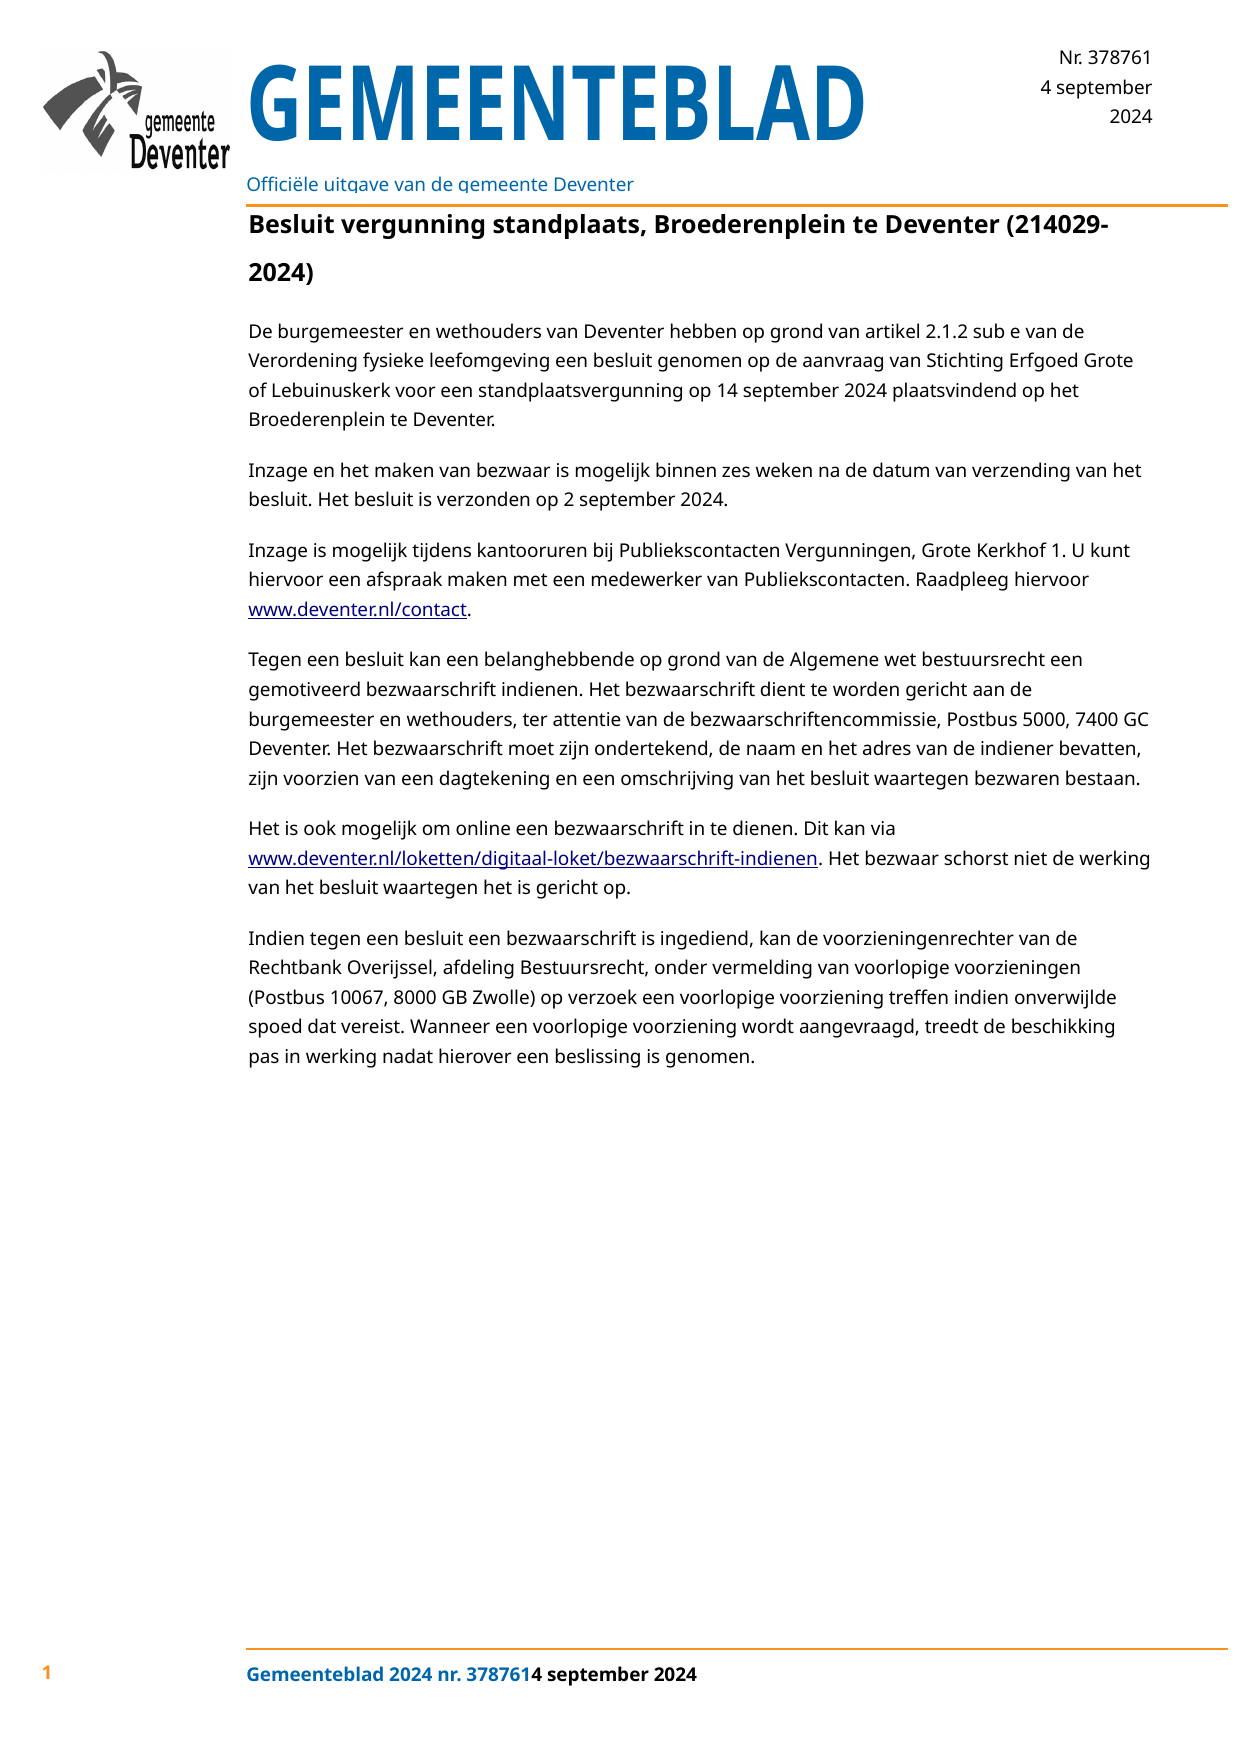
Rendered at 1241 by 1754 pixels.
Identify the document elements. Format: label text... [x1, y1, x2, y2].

text De burgemeester en wethouders van Deventer hebben op grond van artikel 2.1.2 sub e van de Verordening fysieke leefomgeving een besluit genomen op de aanvraag van Stichting Erfgoed Grote of Lebuinuskerk voor een standplaatsvergunning op 14 september 2024 plaatsvindend op het Broederenplein te Deventer. [248, 318, 1152, 432]
text Inzage is mogelijk tijdens kantooruren bij Publiekscontacten Vergunningen, Grote Kerkhof 1. U kunt hiervoor een afspraak maken met een medewerker van Publiekscontacten. Raadpleeg hiervoor www.deventer.nl/contact. [248, 537, 1152, 622]
text Besluit vergunning standplaats, Broederenplein te Deventer (214029-2024) [248, 207, 1152, 288]
text Inzage en het maken van bezwaar is mogelijk binnen zes weken na de datum van verzending van het besluit. Het besluit is verzonden op 2 september 2024. [248, 457, 1152, 512]
text Indien tegen een besluit een bezwaarschrift is ingediend, kan de voorzieningenrechter van de Rechtbank Overijssel, afdeling Bestuursrecht, onder vermelding van voorlopige voorzieningen (Postbus 10067, 8000 GB Zwolle) op verzoek een voorlopige voorziening treffen indien onverwijlde spoed dat vereist. Wanneer een voorlopige voorziening wordt aangevraagd, treedt de beschikking pas in werking nadat hierover een beslissing is genomen. [248, 925, 1152, 1069]
picture [41, 47, 231, 172]
text Tegen een besluit kan een belanghebbende op grond van de Algemene wet bestuursrecht een gemotiveerd bezwaarschrift indienen. Het bezwaarschrift dient te worden gericht aan de burgemeester en wethouders, ter attentie van de bezwaarschriftencommissie, Postbus 5000, 7400 GC Deventer. Het bezwaarschrift moet zijn ondertekend, de naam en het adres van de indiener bevatten, zijn voorzien van een dagtekening en een omschrijving van het besluit waartegen bezwaren bestaan. [248, 647, 1152, 791]
text Het is ook mogelijk om online een bezwaarschrift in te dienen. Dit kan via www.deventer.nl/loketten/digitaal-loket/bezwaarschrift-indienen. Het bezwaar schorst niet de werking van het besluit waartegen het is gericht op. [248, 815, 1152, 900]
